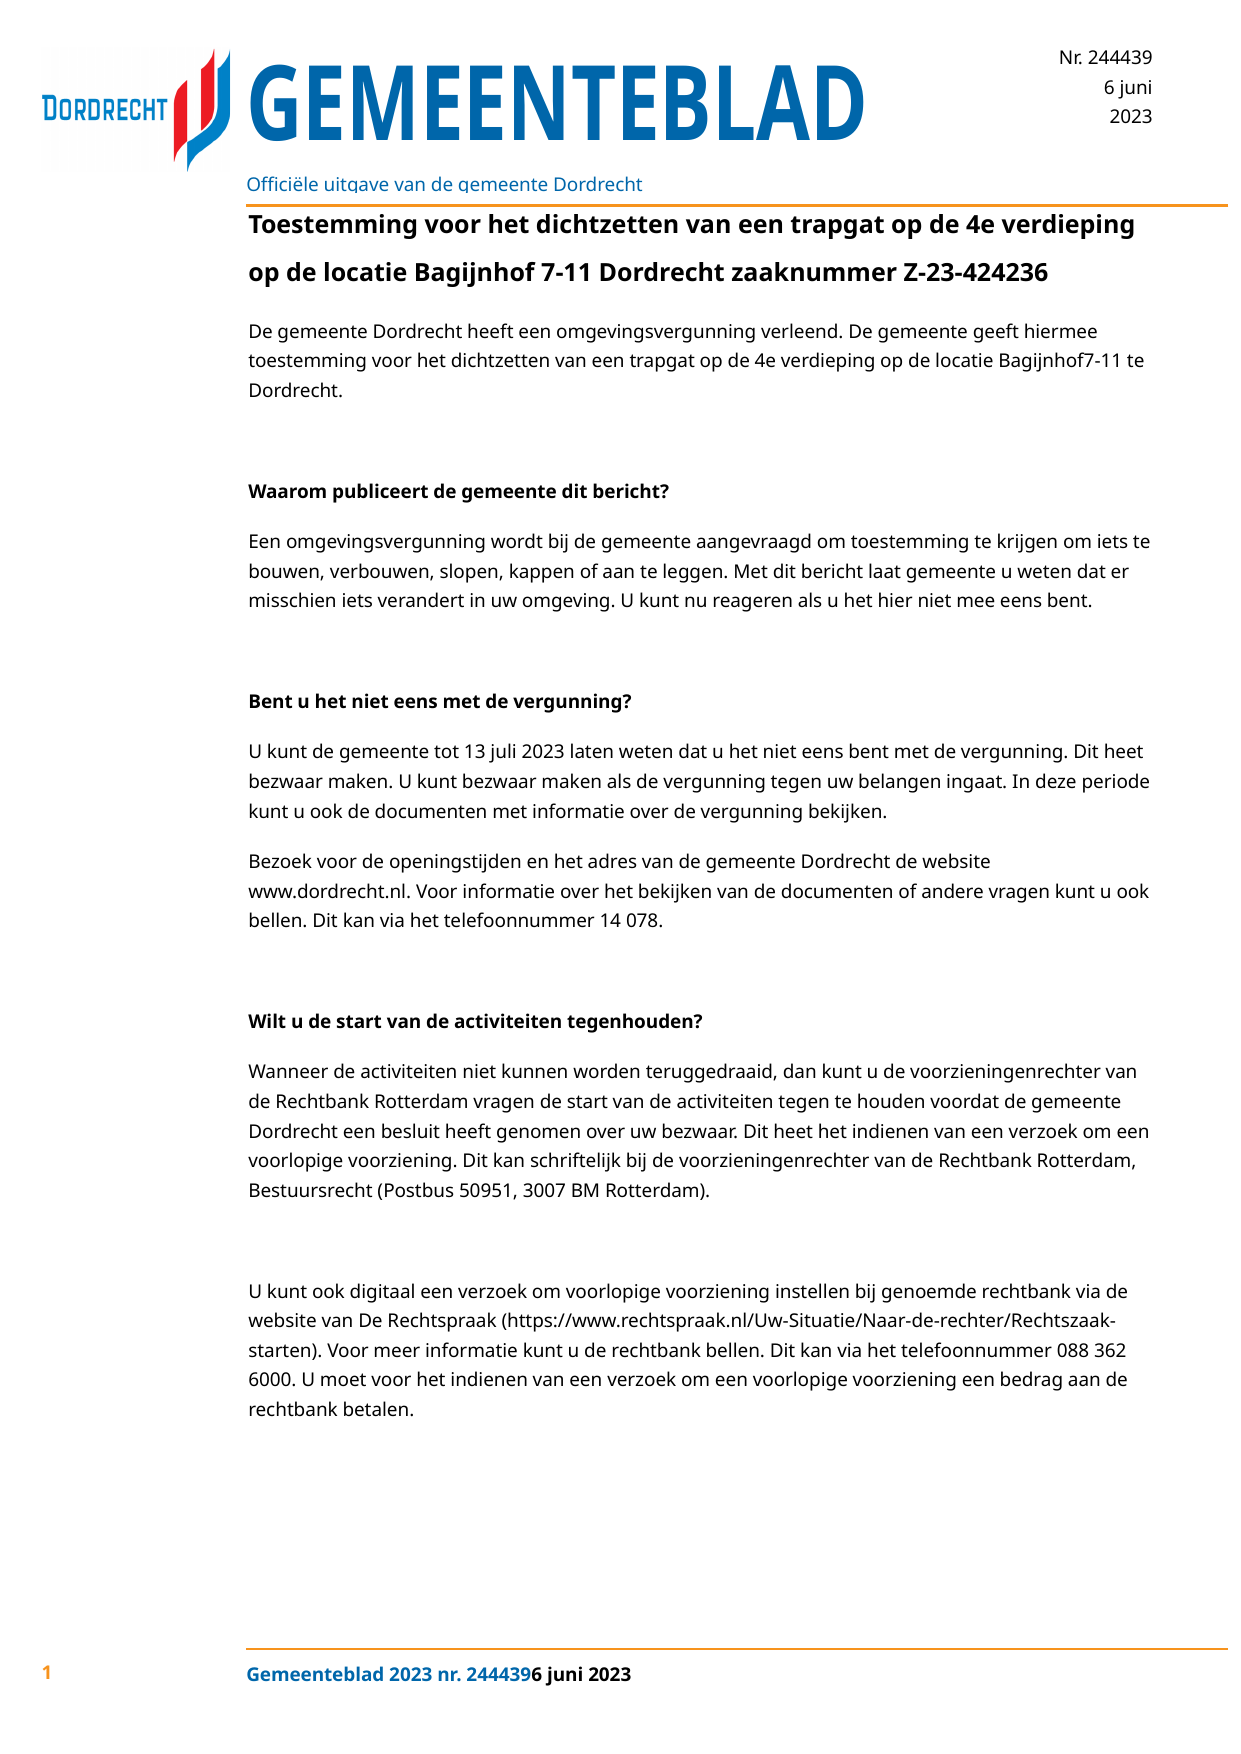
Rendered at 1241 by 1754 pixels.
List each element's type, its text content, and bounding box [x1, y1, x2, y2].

text Waarom publiceert de gemeente dit bericht? [248, 478, 1152, 504]
text Wilt u de start van de activiteiten tegenhouden? [248, 1008, 1152, 1034]
text Een omgevingsvergunning wordt bij de gemeente aangevraagd om toestemming te krijgen om iets te bouwen, verbouwen, slopen, kappen of aan te leggen. Met dit bericht laat gemeente u weten dat er misschien iets verandert in uw omgeving. U kunt nu reageren als u het hier niet mee eens bent. [248, 528, 1152, 613]
text Bezoek voor de openingstijden en het adres van de gemeente Dordrecht de website www.dordrecht.nl. Voor informatie over het bekijken van de documenten of andere vragen kunt u ook bellen. Dit kan via het telefoonnummer 14 078. [248, 848, 1152, 933]
text Toestemming voor het dichtzetten van een trapgat op de 4e verdieping op de locatie Bagijnhof 7-11 Dordrecht zaaknummer Z-23-424236 [248, 207, 1152, 288]
picture [41, 47, 231, 172]
text Bent u het niet eens met de vergunning? [248, 688, 1152, 714]
text Wanneer de activiteiten niet kunnen worden teruggedraaid, dan kunt u de voorzieningenrechter van de Rechtbank Rotterdam vragen de start van de activiteiten tegen te houden voordat de gemeente Dordrecht een besluit heeft genomen over uw bezwaar. Dit heet het indienen van een verzoek om een voorlopige voorziening. Dit kan schriftelijk bij de voorzieningenrechter van de Rechtbank Rotterdam, Bestuursrecht (Postbus 50951, 3007 BM Rotterdam). [248, 1059, 1152, 1203]
text De gemeente Dordrecht heeft een omgevingsvergunning verleend. De gemeente geeft hiermee toestemming voor het dichtzetten van een trapgat op de 4e verdieping op de locatie Bagijnhof7-11 te Dordrecht. [248, 318, 1152, 403]
text U kunt de gemeente tot 13 juli 2023 laten weten dat u het niet eens bent met de vergunning. Dit heet bezwaar maken. U kunt bezwaar maken als de vergunning tegen uw belangen ingaat. In deze periode kunt u ook de documenten met informatie over de vergunning bekijken. [248, 739, 1152, 824]
text U kunt ook digitaal een verzoek om voorlopige voorziening instellen bij genoemde rechtbank via de website van De Rechtspraak (https://www.rechtspraak.nl/Uw-Situatie/Naar-de-rechter/Rechtszaak-starten). Voor meer informatie kunt u de rechtbank bellen. Dit kan via het telefoonnummer 088 362 6000. U moet voor het indienen van een verzoek om een voorlopige voorziening een bedrag aan de rechtbank betalen. [248, 1278, 1152, 1422]
